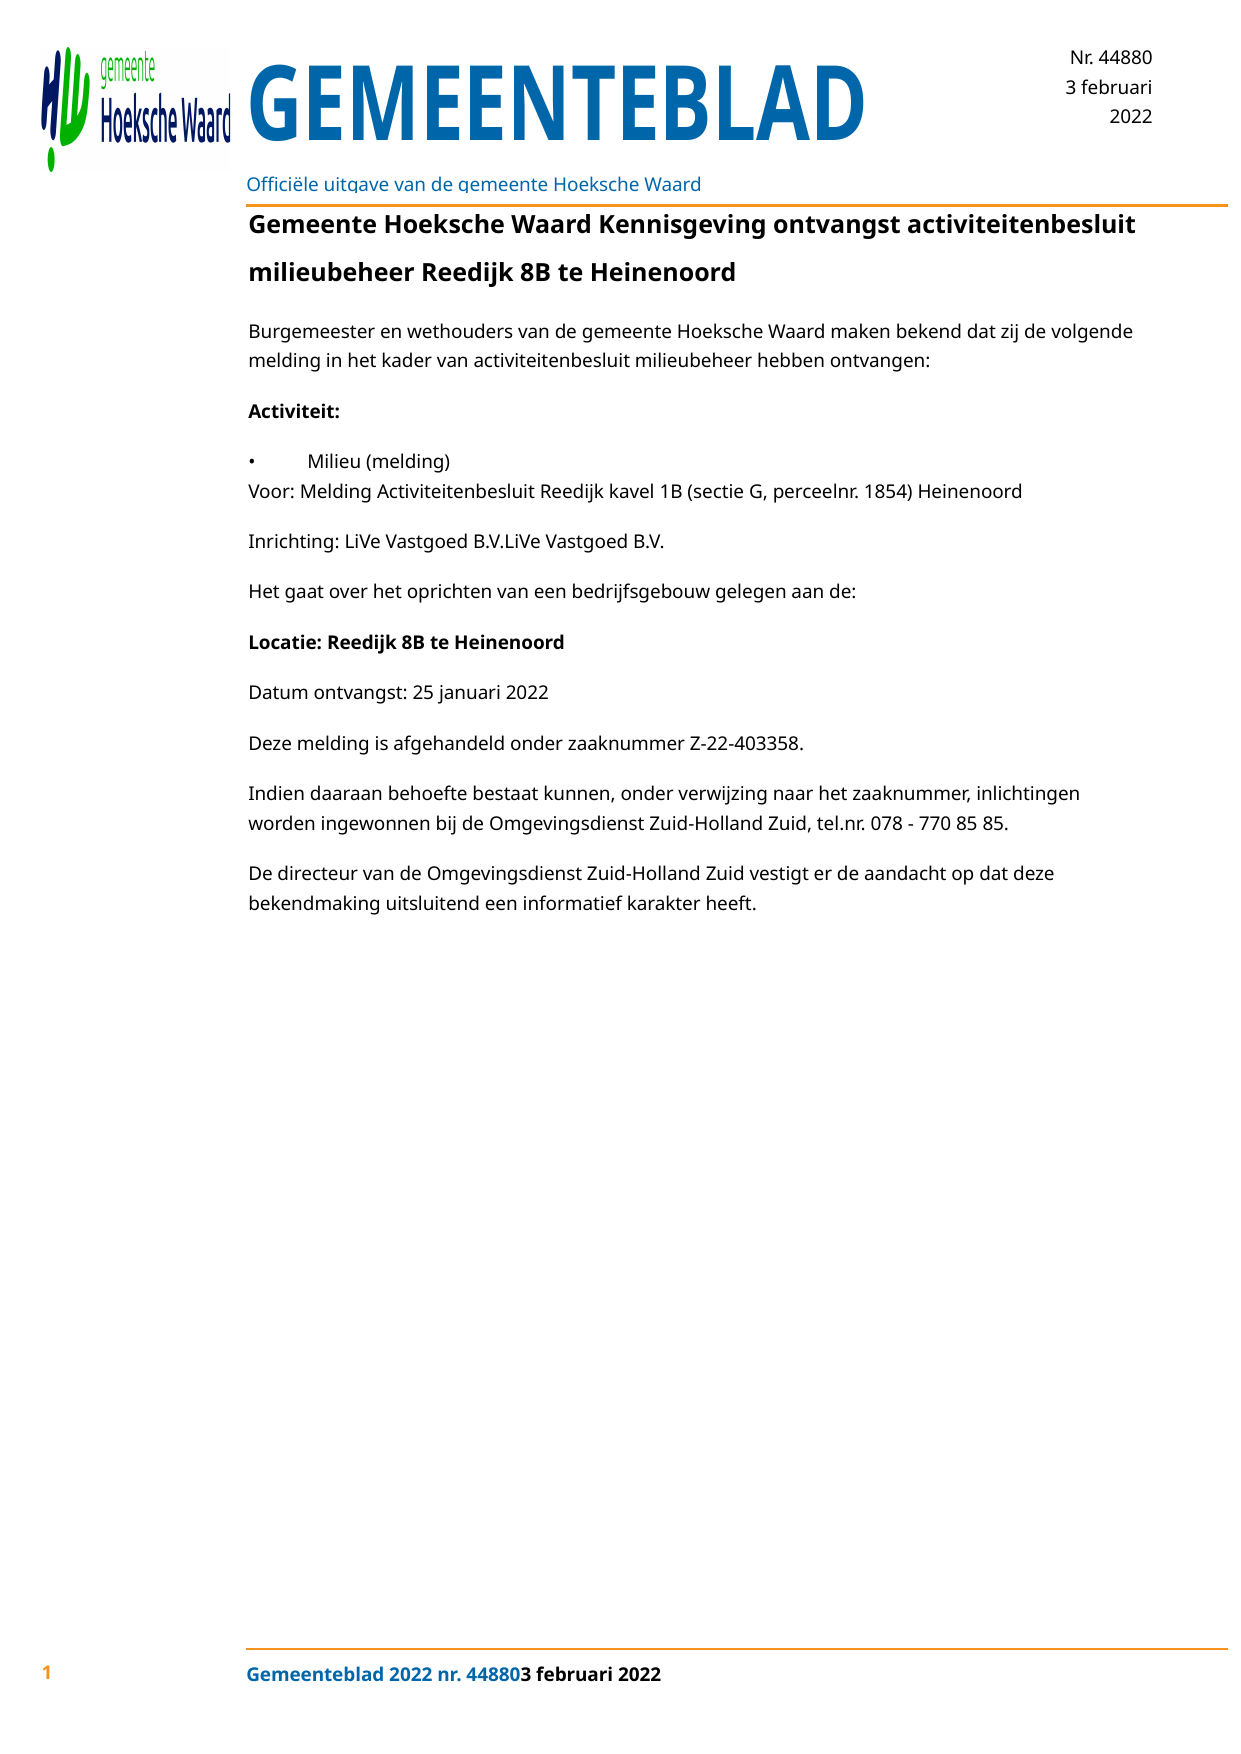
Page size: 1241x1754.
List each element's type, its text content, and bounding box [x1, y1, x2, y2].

text Voor: Melding Activiteitenbesluit Reedijk kavel 1B (sectie G, perceelnr. 1854) Heinenoord [248, 478, 1152, 504]
text Locatie: Reedijk 8B te Heinenoord [248, 629, 1152, 655]
text Inrichting: LiVe Vastgoed B.V.LiVe Vastgoed B.V. [248, 528, 1152, 554]
text Burgemeester en wethouders van de gemeente Hoeksche Waard maken bekend dat zij de volgende melding in het kader van activiteitenbesluit milieubeheer hebben ontvangen: [248, 318, 1152, 373]
list Milieu (melding) [248, 448, 1152, 474]
text Het gaat over het oprichten van een bedrijfsgebouw gelegen aan de: [248, 579, 1152, 604]
picture [41, 47, 231, 172]
text Activiteit: [248, 398, 1152, 424]
text Indien daaraan behoefte bestaat kunnen, onder verwijzing naar het zaaknummer, inlichtingen worden ingewonnen bij de Omgevingsdienst Zuid-Holland Zuid, tel.nr. 078 - 770 85 85. [248, 780, 1152, 836]
text Deze melding is afgehandeld onder zaaknummer Z-22-403358. [248, 730, 1152, 756]
text De directeur van de Omgevingsdienst Zuid-Holland Zuid vestigt er de aandacht op dat deze bekendmaking uitsluitend een informatief karakter heeft. [248, 860, 1152, 916]
text Datum ontvangst: 25 januari 2022 [248, 679, 1152, 705]
text Gemeente Hoeksche Waard Kennisgeving ontvangst activiteitenbesluit milieubeheer Reedijk 8B te Heinenoord [248, 207, 1152, 288]
